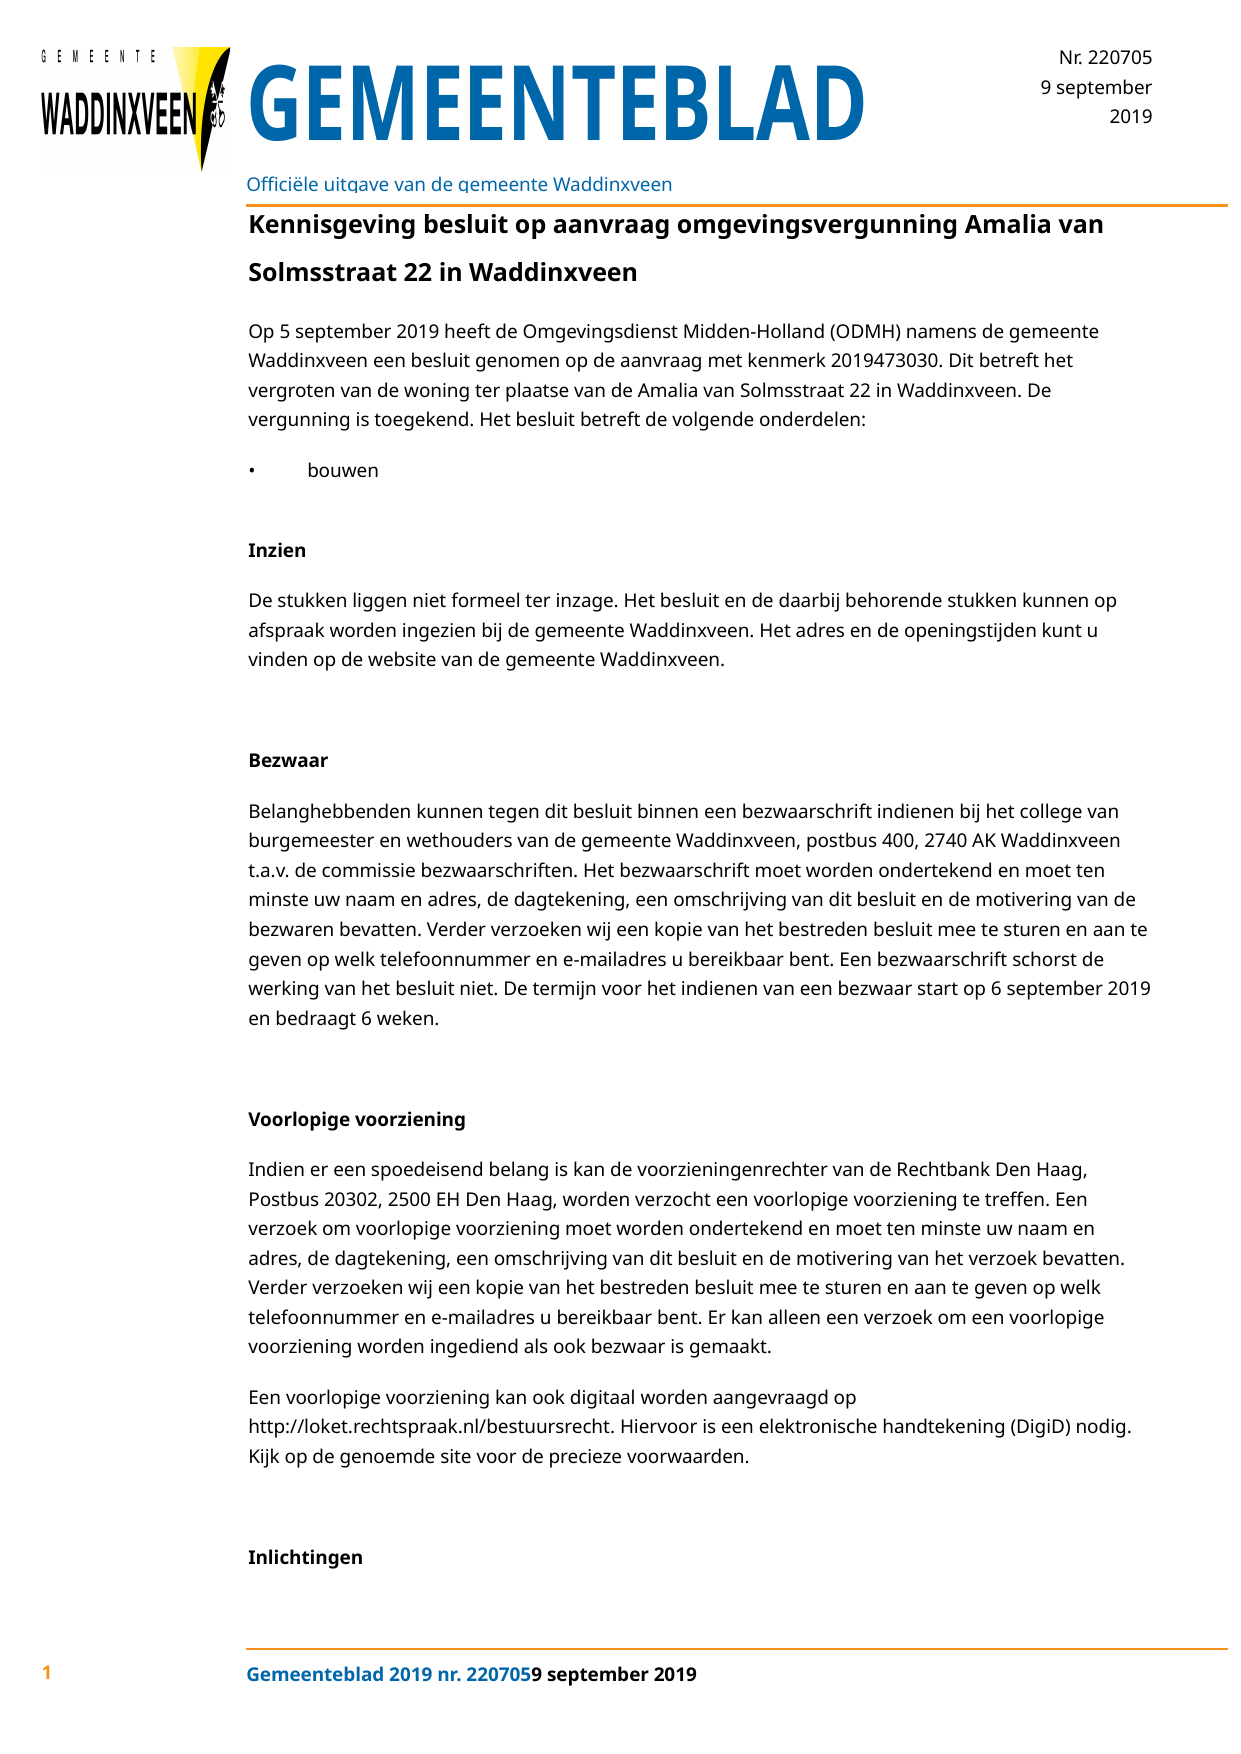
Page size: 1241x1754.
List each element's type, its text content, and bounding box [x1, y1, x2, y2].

text Indien er een spoedeisend belang is kan de voorzieningenrechter van de Rechtbank Den Haag, Postbus 20302, 2500 EH Den Haag, worden verzocht een voorlopige voorziening te treffen. Een verzoek om voorlopige voorziening moet worden ondertekend en moet ten minste uw naam en adres, de dagtekening, een omschrijving van dit besluit en de motivering van het verzoek bevatten. Verder verzoeken wij een kopie van het bestreden besluit mee te sturen en aan te geven op welk telefoonnummer en e-mailadres u bereikbaar bent. Er kan alleen een verzoek om een voorlopige voorziening worden ingediend als ook bezwaar is gemaakt. [248, 1156, 1152, 1359]
text Voorlopige voorziening [248, 1106, 1152, 1132]
text Op 5 september 2019 heeft de Omgevingsdienst Midden-Holland (ODMH) namens de gemeente Waddinxveen een besluit genomen op de aanvraag met kenmerk 2019473030. Dit betreft het vergroten van de woning ter plaatse van de Amalia van Solmsstraat 22 in Waddinxveen. De vergunning is toegekend. Het besluit betreft de volgende onderdelen: [248, 318, 1152, 432]
text Inzien [248, 537, 1152, 563]
text Bezwaar [248, 747, 1152, 773]
text Kennisgeving besluit op aanvraag omgevingsvergunning Amalia van Solmsstraat 22 in Waddinxveen [248, 207, 1152, 288]
list bouwen [248, 457, 1152, 483]
text Een voorlopige voorziening kan ook digitaal worden aangevraagd op http://loket.rechtspraak.nl/bestuursrecht. Hiervoor is een elektronische handtekening (DigiD) nodig. Kijk op de genoemde site voor de precieze voorwaarden. [248, 1384, 1152, 1469]
text Inlichtingen [248, 1544, 1152, 1570]
text Belanghebbenden kunnen tegen dit besluit binnen een bezwaarschrift indienen bij het college van burgemeester en wethouders van de gemeente Waddinxveen, postbus 400, 2740 AK Waddinxveen t.a.v. de commissie bezwaarschriften. Het bezwaarschrift moet worden ondertekend en moet ten minste uw naam en adres, de dagtekening, een omschrijving van dit besluit en de motivering van de bezwaren bevatten. Verder verzoeken wij een kopie van het bestreden besluit mee te sturen en aan te geven op welk telefoonnummer en e-mailadres u bereikbaar bent. Een bezwaarschrift schorst de werking van het besluit niet. De termijn voor het indienen van een bezwaar start op 6 september 2019 en bedraagt 6 weken. [248, 798, 1152, 1031]
picture [41, 47, 231, 172]
text De stukken liggen niet formeel ter inzage. Het besluit en de daarbij behorende stukken kunnen op afspraak worden ingezien bij de gemeente Waddinxveen. Het adres en de openingstijden kunt u vinden op de website van de gemeente Waddinxveen. [248, 587, 1152, 672]
